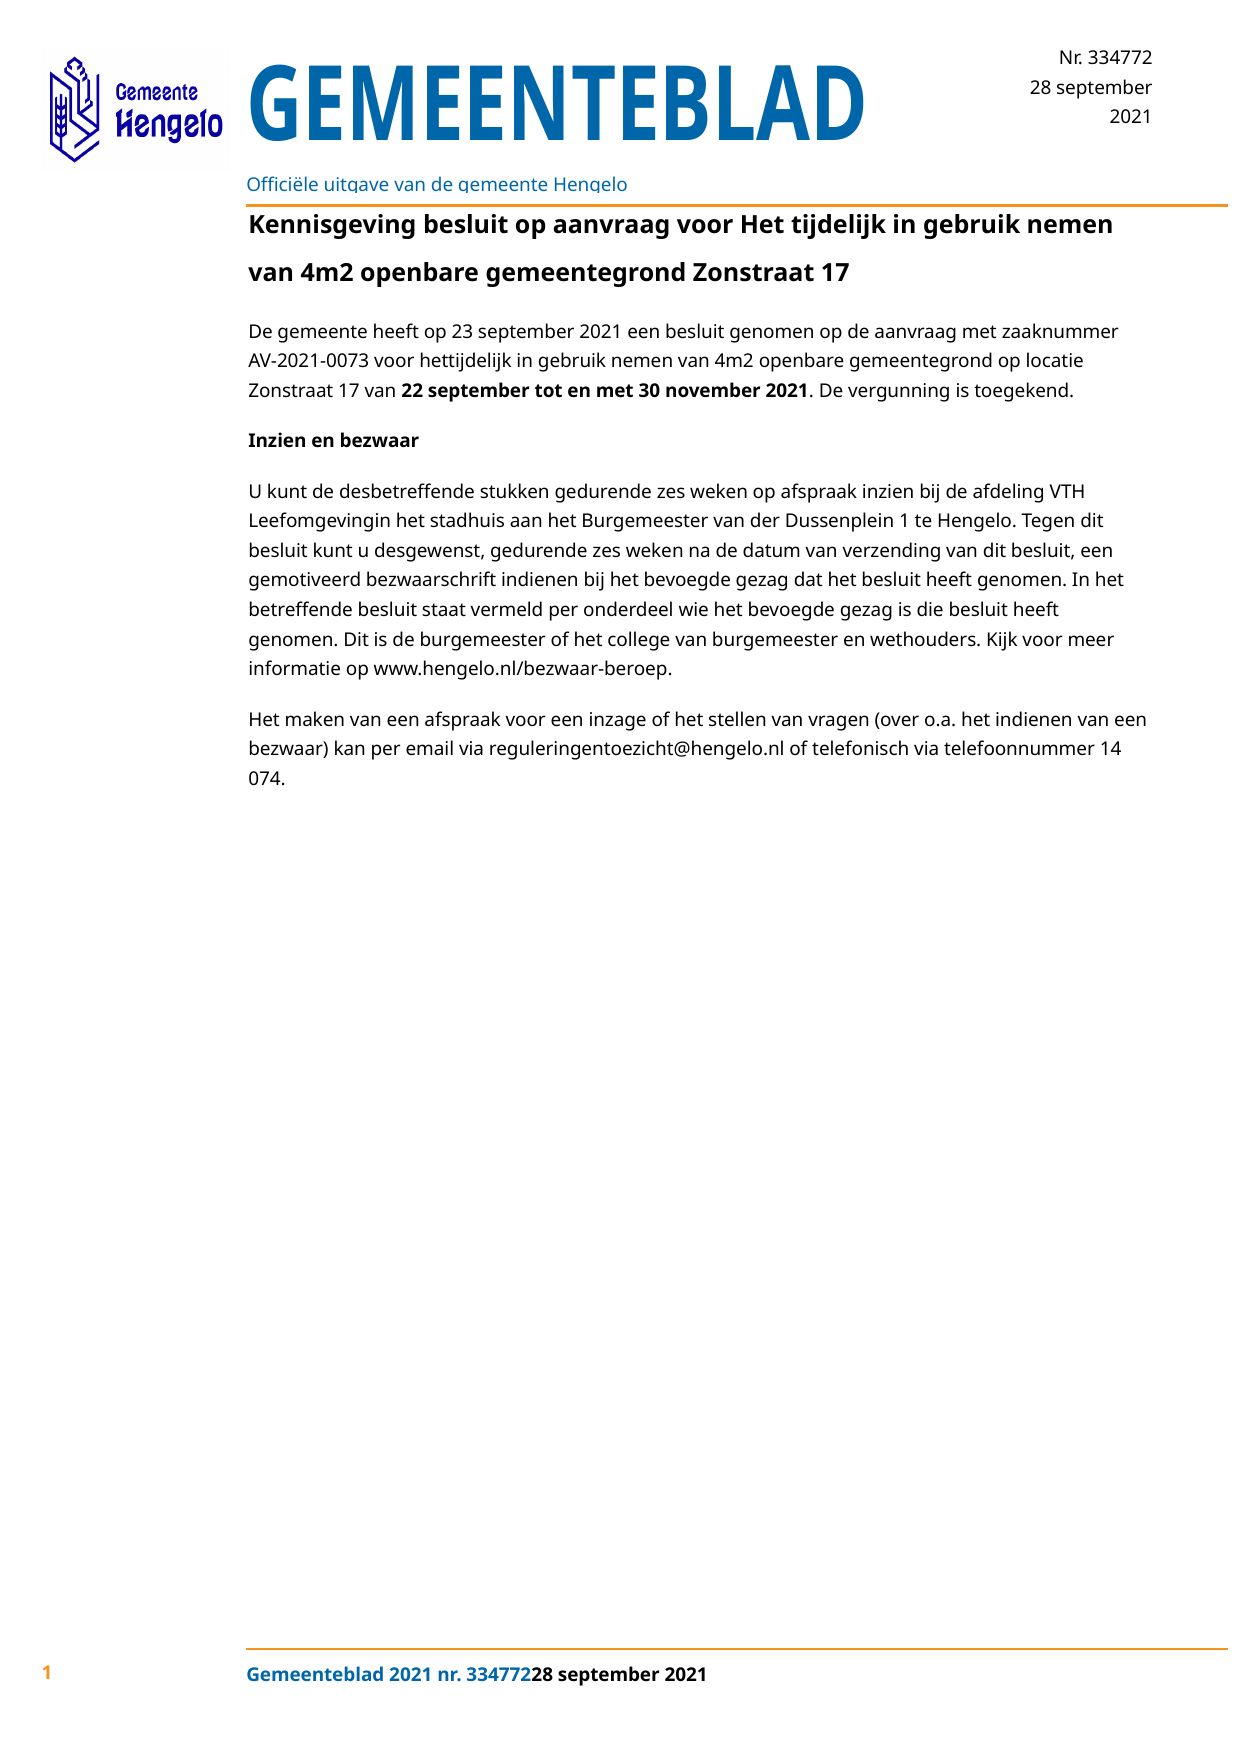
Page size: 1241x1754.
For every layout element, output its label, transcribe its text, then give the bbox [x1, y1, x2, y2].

text Kennisgeving besluit op aanvraag voor Het tijdelijk in gebruik nemen van 4m2 openbare gemeentegrond Zonstraat 17 [248, 207, 1152, 288]
text Inzien en bezwaar [248, 427, 1152, 453]
text De gemeente heeft op 23 september 2021 een besluit genomen op de aanvraag met zaaknummer AV-2021-0073 voor hettijdelijk in gebruik nemen van 4m2 openbare gemeentegrond op locatie Zonstraat 17 van 22 september tot en met 30 november 2021. De vergunning is toegekend. [248, 318, 1152, 403]
text U kunt de desbetreffende stukken gedurende zes weken op afspraak inzien bij de afdeling VTH Leefomgevingin het stadhuis aan het Burgemeester van der Dussenplein 1 te Hengelo. Tegen dit besluit kunt u desgewenst, gedurende zes weken na de datum van verzending van dit besluit, een gemotiveerd bezwaarschrift indienen bij het bevoegde gezag dat het besluit heeft genomen. In het betreffende besluit staat vermeld per onderdeel wie het bevoegde gezag is die besluit heeft genomen. Dit is de burgemeester of het college van burgemeester en wethouders. Kijk voor meer informatie op www.hengelo.nl/bezwaar-beroep. [248, 478, 1152, 681]
picture [41, 47, 231, 172]
text Het maken van een afspraak voor een inzage of het stellen van vragen (over o.a. het indienen van een bezwaar) kan per email via reguleringentoezicht@hengelo.nl of telefonisch via telefoonnummer 14 074. [248, 706, 1152, 791]
